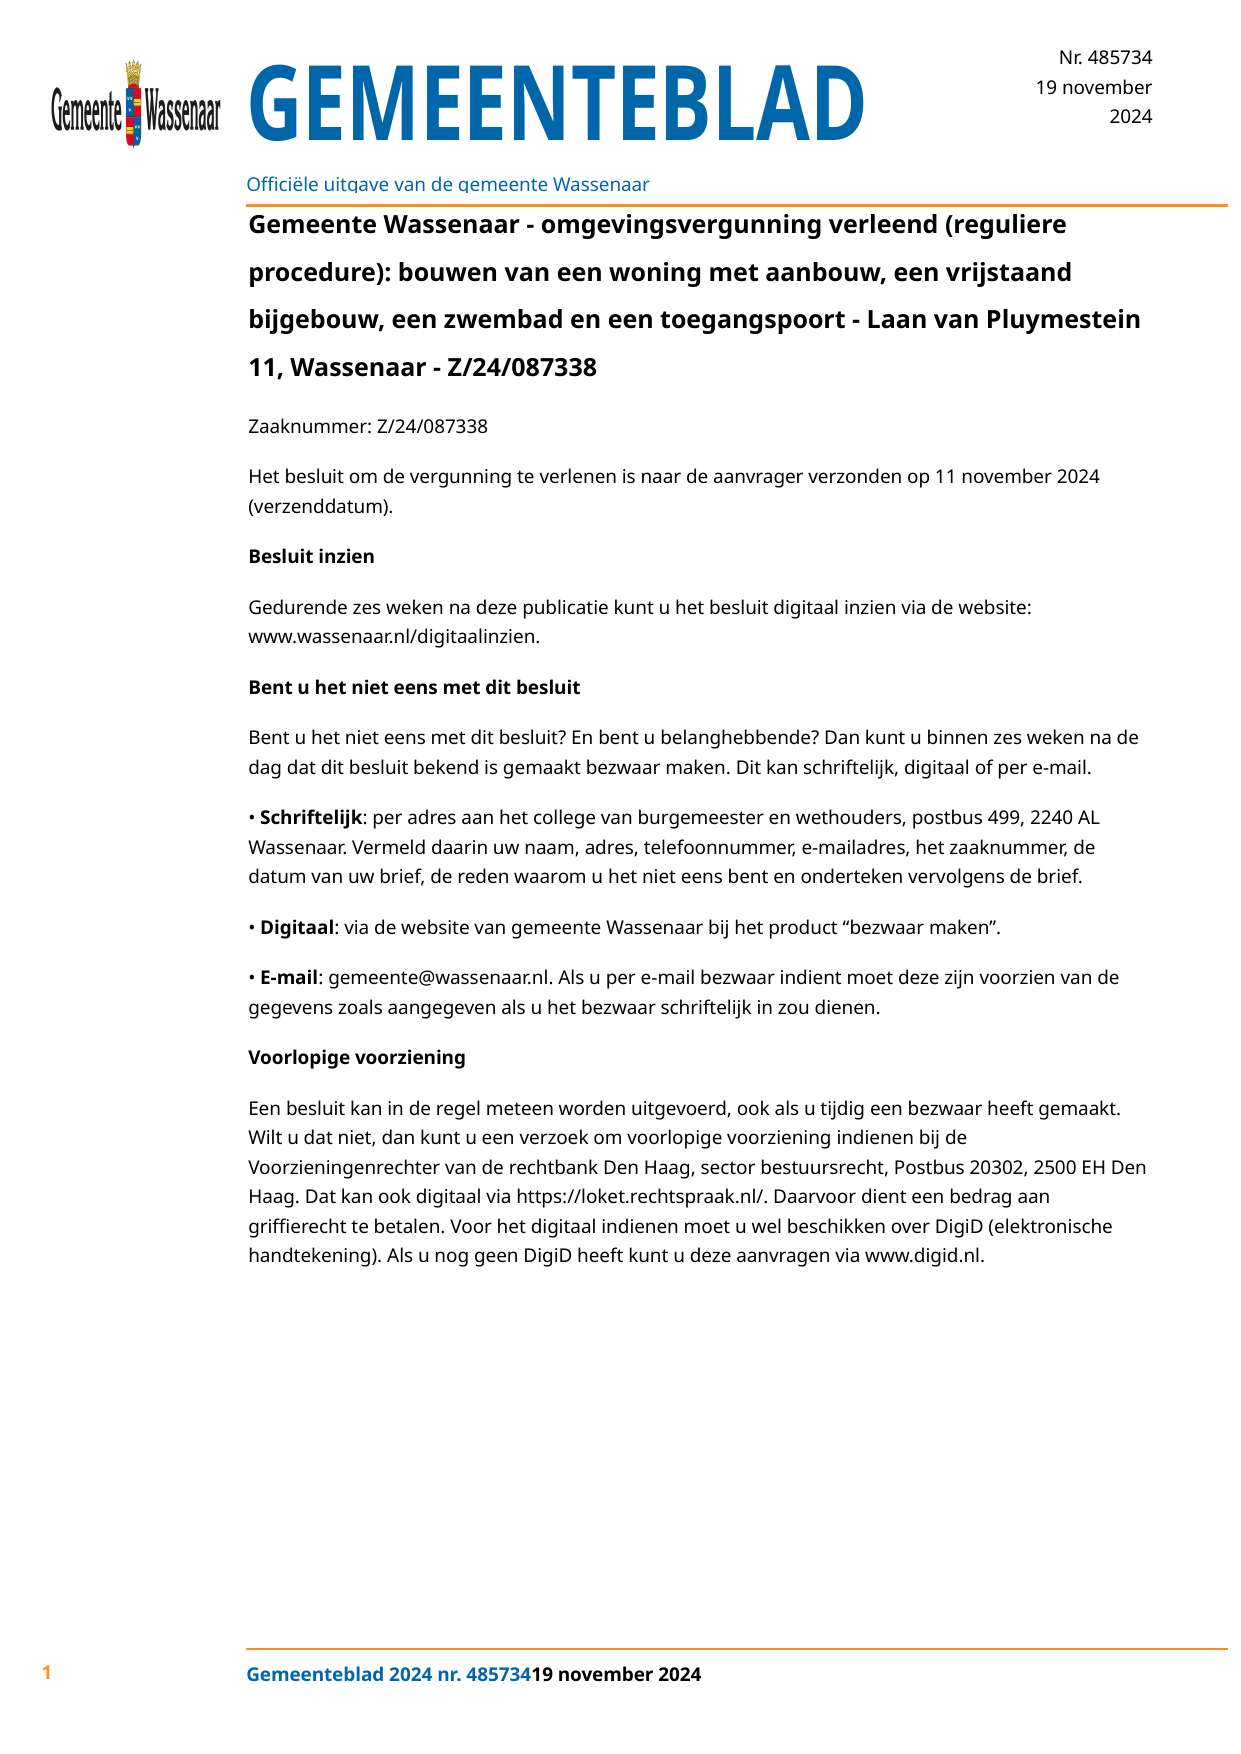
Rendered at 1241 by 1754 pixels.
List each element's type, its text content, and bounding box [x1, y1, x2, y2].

text Het besluit om de vergunning te verlenen is naar de aanvrager verzonden op 11 november 2024 (verzenddatum). [248, 463, 1152, 519]
text Een besluit kan in de regel meteen worden uitgevoerd, ook als u tijdig een bezwaar heeft gemaakt. Wilt u dat niet, dan kunt u een verzoek om voorlopige voorziening indienen bij de Voorzieningenrechter van de rechtbank Den Haag, sector bestuursrecht, Postbus 20302, 2500 EH Den Haag. Dat kan ook digitaal via https://loket.rechtspraak.nl/. Daarvoor dient een bedrag aan griffierecht te betalen. Voor het digitaal indienen moet u wel beschikken over DigiD (elektronische handtekening). Als u nog geen DigiD heeft kunt u deze aanvragen via www.digid.nl. [248, 1095, 1152, 1268]
text • E-mail: gemeente@wassenaar.nl. Als u per e-mail bezwaar indient moet deze zijn voorzien van de gegevens zoals aangegeven als u het bezwaar schriftelijk in zou dienen. [248, 964, 1152, 1020]
text Voorlopige voorziening [248, 1044, 1152, 1070]
text Gedurende zes weken na deze publicatie kunt u het besluit digitaal inzien via de website: www.wassenaar.nl/digitaalinzien. [248, 594, 1152, 649]
text • Digitaal: via de website van gemeente Wassenaar bij het product “bezwaar maken”. [248, 914, 1152, 940]
text • Schriftelijk: per adres aan het college van burgemeester en wethouders, postbus 499, 2240 AL Wassenaar. Vermeld daarin uw naam, adres, telefoonnummer, e-mailadres, het zaaknummer, de datum van uw brief, de reden waarom u het niet eens bent en onderteken vervolgens de brief. [248, 804, 1152, 889]
text Bent u het niet eens met dit besluit [248, 674, 1152, 700]
text Zaaknummer: Z/24/087338 [248, 413, 1152, 439]
text Besluit inzien [248, 543, 1152, 569]
text Bent u het niet eens met dit besluit? En bent u belanghebbende? Dan kunt u binnen zes weken na de dag dat dit besluit bekend is gemaakt bezwaar maken. Dit kan schriftelijk, digitaal of per e-mail. [248, 724, 1152, 780]
text Gemeente Wassenaar - omgevingsvergunning verleend (reguliere procedure): bouwen van een woning met aanbouw, een vrijstaand bijgebouw, een zwembad en een toegangspoort - Laan van Pluymestein 11, Wassenaar - Z/24/087338 [248, 207, 1152, 384]
picture [41, 47, 231, 172]
